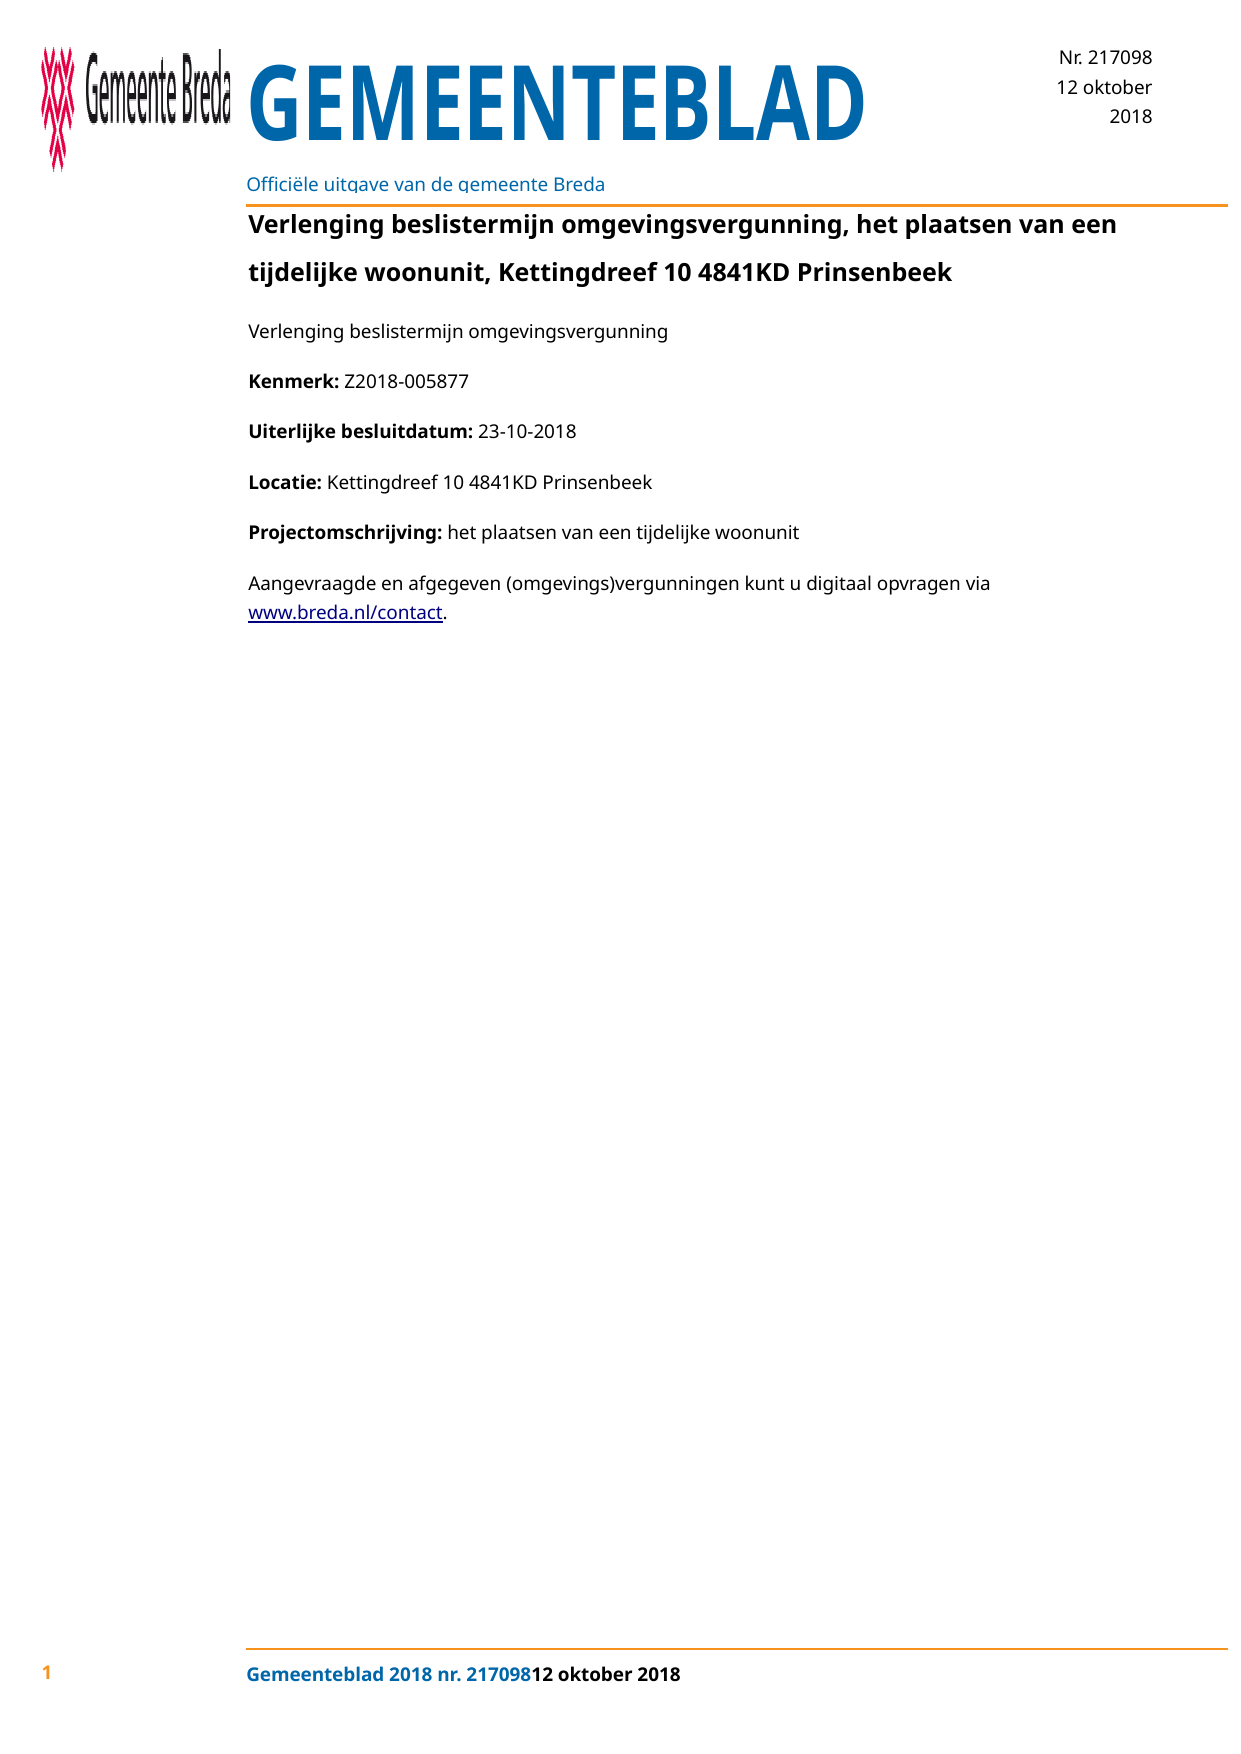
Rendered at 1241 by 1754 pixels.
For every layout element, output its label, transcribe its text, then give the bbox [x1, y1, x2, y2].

text Kenmerk: Z2018-005877 [248, 368, 1152, 394]
text Verlenging beslistermijn omgevingsvergunning [248, 318, 1152, 344]
picture [41, 47, 231, 172]
text Projectomschrijving: het plaatsen van een tijdelijke woonunit [248, 519, 1152, 545]
text Uiterlijke besluitdatum: 23-10-2018 [248, 419, 1152, 444]
text Locatie: Kettingdreef 10 4841KD Prinsenbeek [248, 469, 1152, 495]
text Aangevraagde en afgegeven (omgevings)vergunningen kunt u digitaal opvragen via www.breda.nl/contact. [248, 570, 1152, 625]
text Verlenging beslistermijn omgevingsvergunning, het plaatsen van een tijdelijke woonunit, Kettingdreef 10 4841KD Prinsenbeek [248, 207, 1152, 288]
